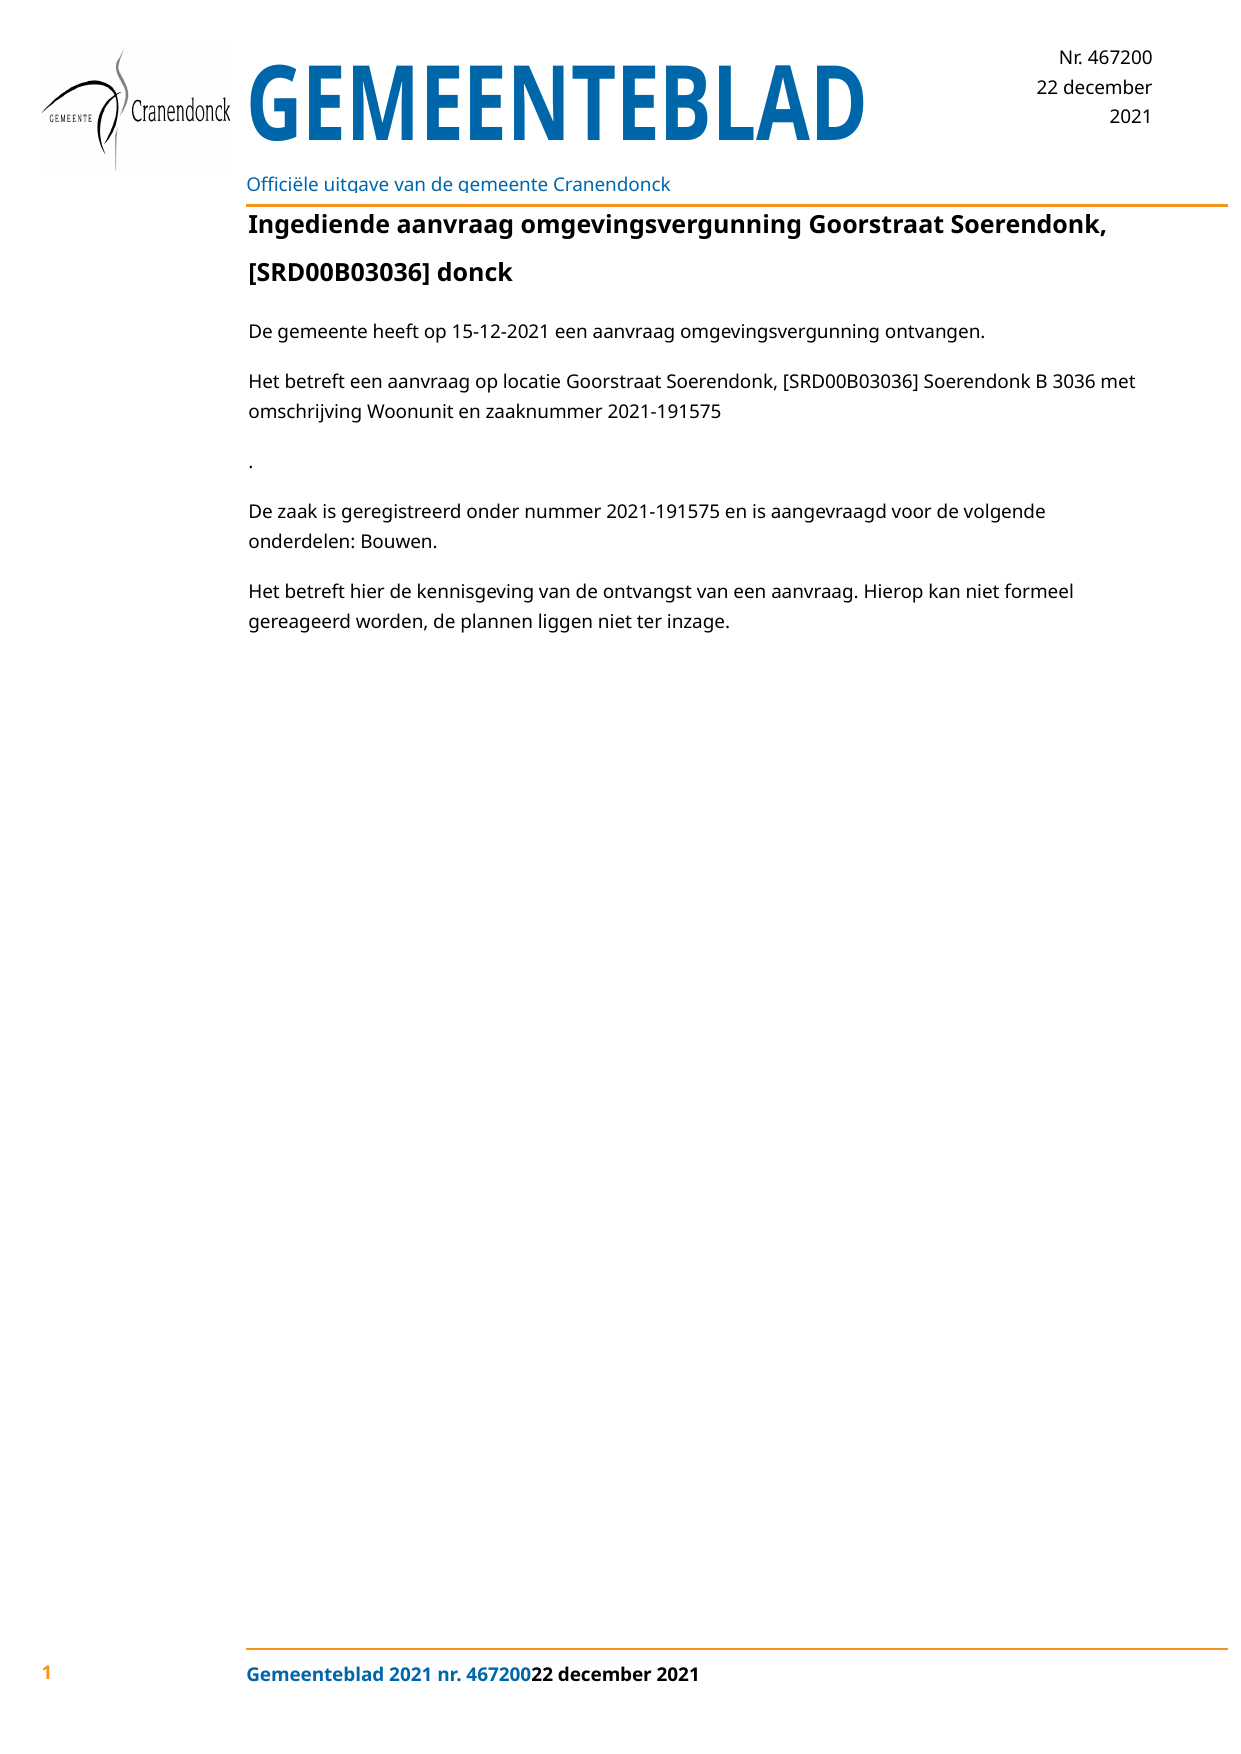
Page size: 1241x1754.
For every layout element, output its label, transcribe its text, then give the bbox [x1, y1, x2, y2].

picture [41, 47, 231, 172]
text . [248, 448, 1152, 474]
text Ingediende aanvraag omgevingsvergunning Goorstraat Soerendonk, [SRD00B03036] donck [248, 207, 1152, 288]
text De gemeente heeft op 15-12-2021 een aanvraag omgevingsvergunning ontvangen. [248, 318, 1152, 344]
text Het betreft een aanvraag op locatie Goorstraat Soerendonk, [SRD00B03036] Soerendonk B 3036 met omschrijving Woonunit en zaaknummer 2021-191575 [248, 368, 1152, 424]
text De zaak is geregistreerd onder nummer 2021-191575 en is aangevraagd voor de volgende onderdelen: Bouwen. [248, 499, 1152, 554]
text Het betreft hier de kennisgeving van de ontvangst van een aanvraag. Hierop kan niet formeel gereageerd worden, de plannen liggen niet ter inzage. [248, 579, 1152, 634]
